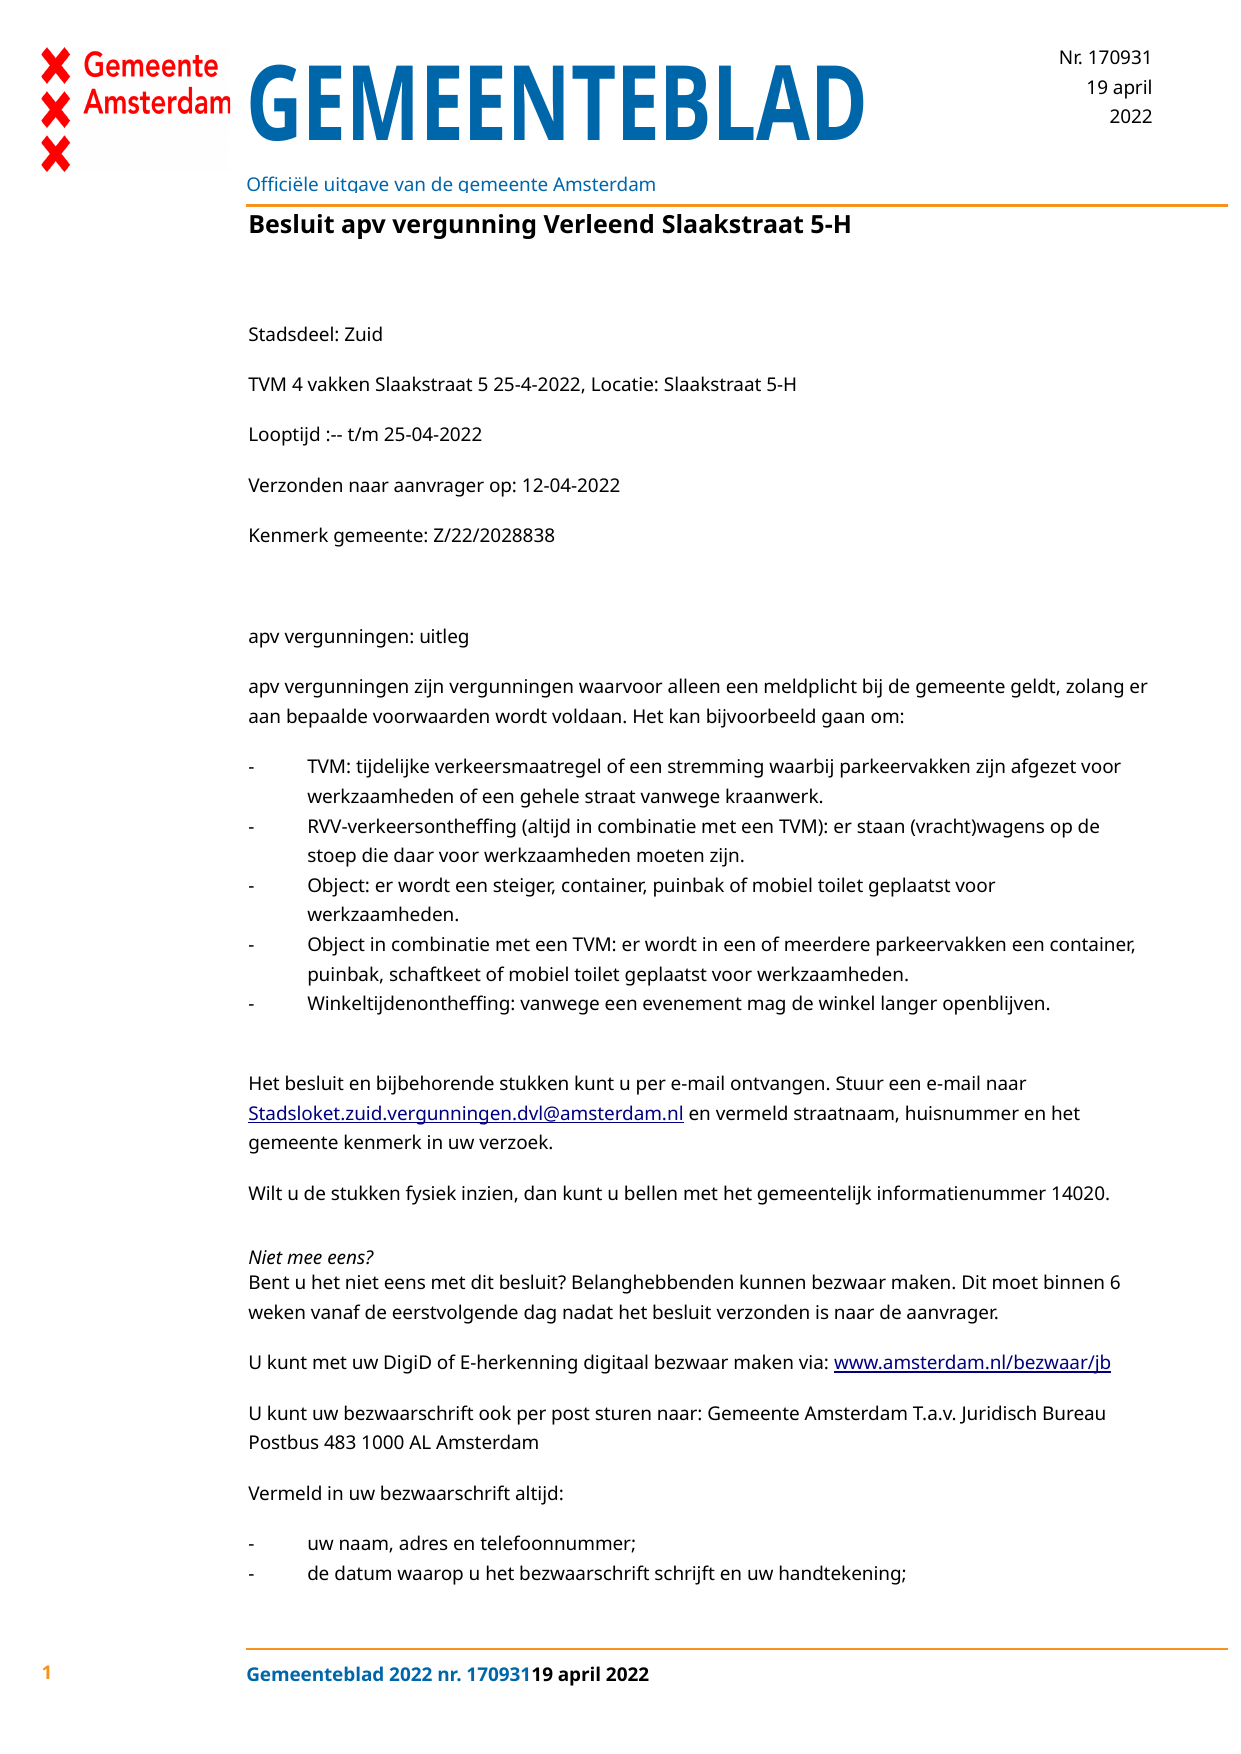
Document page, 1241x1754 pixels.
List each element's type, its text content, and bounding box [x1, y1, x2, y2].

text U kunt uw bezwaarschrift ook per post sturen naar: Gemeente Amsterdam T.a.v. Juridisch Bureau Postbus 483 1000 AL Amsterdam [248, 1400, 1152, 1455]
text U kunt met uw DigiD of E-herkenning digitaal bezwaar maken via: www.amsterdam.nl/bezwaar/jb [248, 1349, 1152, 1375]
text Stadsdeel: Zuid [248, 321, 1152, 346]
list Winkeltijdenontheffing: vanwege een evenement mag de winkel langer openblijven. [248, 990, 1152, 1016]
list RVV-verkeersontheffing (altijd in combinatie met een TVM): er staan (vracht)wagens op de stoep die daar voor werkzaamheden moeten zijn. [248, 813, 1152, 868]
text TVM 4 vakken Slaakstraat 5 25-4-2022, Locatie: Slaakstraat 5-H [248, 371, 1152, 397]
list Object in combinatie met een TVM: er wordt in een of meerdere parkeervakken een container, puinbak, schaftkeet of mobiel toilet geplaatst voor werkzaamheden. [248, 931, 1152, 986]
text Het besluit en bijbehorende stukken kunt u per e-mail ontvangen. Stuur een e-mail naar Stadsloket.zuid.vergunningen.dvl@amsterdam.nl en vermeld straatnaam, huisnummer en het gemeente kenmerk in uw verzoek. [248, 1070, 1152, 1155]
text Kenmerk gemeente: Z/22/2028838 [248, 522, 1152, 548]
text apv vergunningen: uitleg [248, 623, 1152, 649]
list TVM: tijdelijke verkeersmaatregel of een stremming waarbij parkeervakken zijn afgezet voor werkzaamheden of een gehele straat vanwege kraanwerk. [248, 754, 1152, 809]
text Wilt u de stukken fysiek inzien, dan kunt u bellen met het gemeentelijk informatienummer 14020. [248, 1180, 1152, 1206]
list Object: er wordt een steiger, container, puinbak of mobiel toilet geplaatst voor werkzaamheden. [248, 872, 1152, 927]
text Bent u het niet eens met dit besluit? Belanghebbenden kunnen bezwaar maken. Dit moet binnen 6 weken vanaf de eerstvolgende dag nadat het besluit verzonden is naar de aanvrager. [248, 1269, 1152, 1325]
text Verzonden naar aanvrager op: 12-04-2022 [248, 472, 1152, 498]
text apv vergunningen zijn vergunningen waarvoor alleen een meldplicht bij de gemeente geldt, zolang er aan bepaalde voorwaarden wordt voldaan. Het kan bijvoorbeeld gaan om: [248, 674, 1152, 729]
list uw naam, adres en telefoonnummer; [248, 1530, 1152, 1556]
text Besluit apv vergunning Verleend Slaakstraat 5-H [248, 207, 1152, 241]
text Vermeld in uw bezwaarschrift altijd: [248, 1480, 1152, 1506]
picture [41, 47, 231, 172]
list de datum waarop u het bezwaarschrift schrijft en uw handtekening; [248, 1560, 1152, 1586]
text Niet mee eens? [248, 1244, 1152, 1269]
text Looptijd :-- t/m 25-04-2022 [248, 422, 1152, 447]
